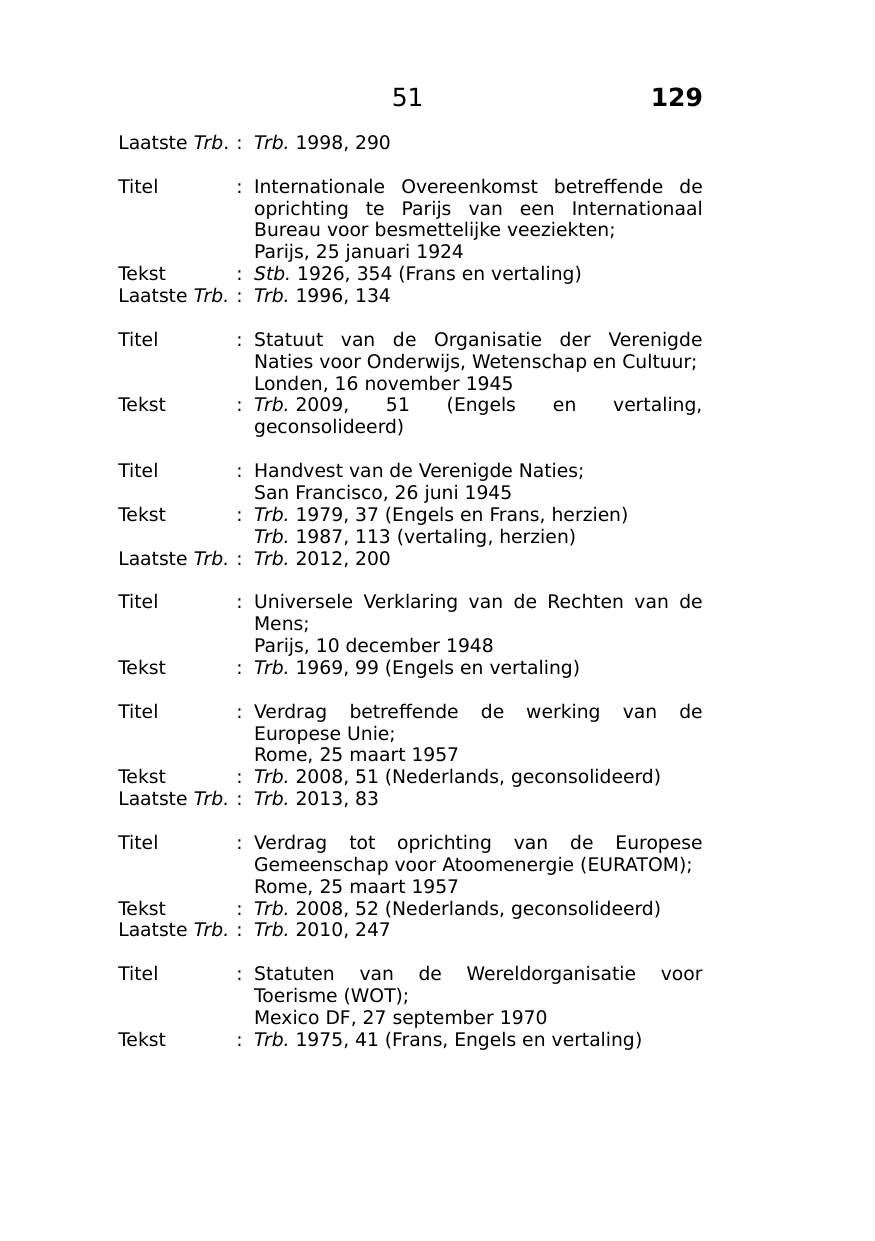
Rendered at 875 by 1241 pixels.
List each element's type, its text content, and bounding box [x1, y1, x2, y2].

table_cell Verdrag betreffende de werking van de Europese Unie; Rome, 25 maart 1957 [254, 701, 703, 766]
table_cell : [236, 504, 254, 547]
table_cell [118, 569, 236, 591]
table_cell [236, 307, 254, 329]
table_cell Statuten van de Wereldorganisatie voor Toerisme (WOT); Mexico DF, 27 september 1970 [254, 963, 703, 1029]
table_cell Universele Verklaring van de Rechten van de Mens; Parijs, 10 december 1948 [254, 591, 703, 657]
table_cell Tekst [118, 263, 236, 285]
table_cell [118, 941, 236, 963]
table_cell [254, 569, 703, 591]
table_cell Titel [118, 963, 236, 1029]
table_cell Trb. 1979, 37 (Engels en Frans, herzien) Trb. 1987, 113 (vertaling, herzien) [254, 504, 703, 547]
table_cell [118, 438, 236, 460]
table_cell Trb. 2012, 200 [254, 548, 703, 569]
table_cell [254, 679, 703, 701]
table_cell Trb. 1969, 99 (Engels en vertaling) [254, 657, 703, 679]
table_cell : [236, 176, 254, 263]
table_cell Titel [118, 591, 236, 657]
table_cell Laatste Trb. [118, 548, 236, 569]
table_cell [236, 941, 254, 963]
table_cell Trb. 1975, 41 (Frans, Engels en vertaling) [254, 1029, 703, 1051]
table_cell [254, 810, 703, 832]
table_cell Titel [118, 176, 236, 263]
table_cell Titel [118, 701, 236, 766]
table_cell [236, 679, 254, 701]
table_cell : [236, 701, 254, 766]
table_cell Titel [118, 460, 236, 504]
table_cell Titel [118, 329, 236, 394]
table_cell Trb. 1998, 290 [254, 132, 703, 154]
table_cell : [236, 548, 254, 569]
table_cell : [236, 1029, 254, 1051]
table_cell Tekst [118, 657, 236, 679]
table_cell [118, 307, 236, 329]
table_cell [118, 154, 236, 176]
table_cell : [236, 285, 254, 307]
table_cell : [236, 329, 254, 394]
table_cell Tekst [118, 504, 236, 547]
table_cell Trb. 2008, 52 (Nederlands, geconsolideerd) [254, 898, 703, 919]
table_cell : [236, 788, 254, 810]
table_cell : [236, 132, 254, 154]
table_cell Verdrag tot oprichting van de Europese Gemeenschap voor Atoomenergie (EURATOM); Rome, 25 maart 1957 [254, 832, 703, 897]
table_cell Trb. 2009, 51 (Engels en vertaling, geconsolideerd) [254, 394, 703, 438]
table_cell [254, 307, 703, 329]
table_cell Trb. 1996, 134 [254, 285, 703, 307]
table_cell Internationale Overeenkomst betreffende de oprichting te Parijs van een Internationaal Bureau voor besmettelijke veeziekten; Parijs, 25 januari 1924 [254, 176, 703, 263]
table_cell : [236, 591, 254, 657]
table_cell Laatste Trb. [118, 132, 236, 154]
table_cell Tekst [118, 394, 236, 438]
table_cell [254, 941, 703, 963]
table_cell Statuut van de Organisatie der Verenigde Naties voor Onderwijs, Wetenschap en Cultuur; Londen, 16 november 1945 [254, 329, 703, 394]
table_cell : [236, 766, 254, 788]
table_cell Handvest van de Verenigde Naties; San Francisco, 26 juni 1945 [254, 460, 703, 504]
table_cell Tekst [118, 898, 236, 919]
table_cell Trb. 2010, 247 [254, 919, 703, 941]
table_cell Laatste Trb. [118, 919, 236, 941]
table_cell Tekst [118, 766, 236, 788]
table_cell : [236, 263, 254, 285]
table_cell [236, 810, 254, 832]
table_cell Trb. 2008, 51 (Nederlands, geconsolideerd) [254, 766, 703, 788]
table_cell [118, 810, 236, 832]
table_cell : [236, 919, 254, 941]
table_cell : [236, 460, 254, 504]
table_cell [254, 154, 703, 176]
table_cell Tekst [118, 1029, 236, 1051]
table_cell : [236, 963, 254, 1029]
table_cell [118, 679, 236, 701]
table_cell [236, 569, 254, 591]
table_cell Stb. 1926, 354 (Frans en vertaling) [254, 263, 703, 285]
table_cell [236, 438, 254, 460]
table_cell : [236, 832, 254, 897]
table_cell [254, 438, 703, 460]
table_cell Titel [118, 832, 236, 897]
table_cell [236, 154, 254, 176]
table_cell Laatste Trb. [118, 788, 236, 810]
table_cell Laatste Trb. [118, 285, 236, 307]
table_cell : [236, 898, 254, 919]
table_cell : [236, 657, 254, 679]
table_cell : [236, 394, 254, 438]
table_cell Trb. 2013, 83 [254, 788, 703, 810]
